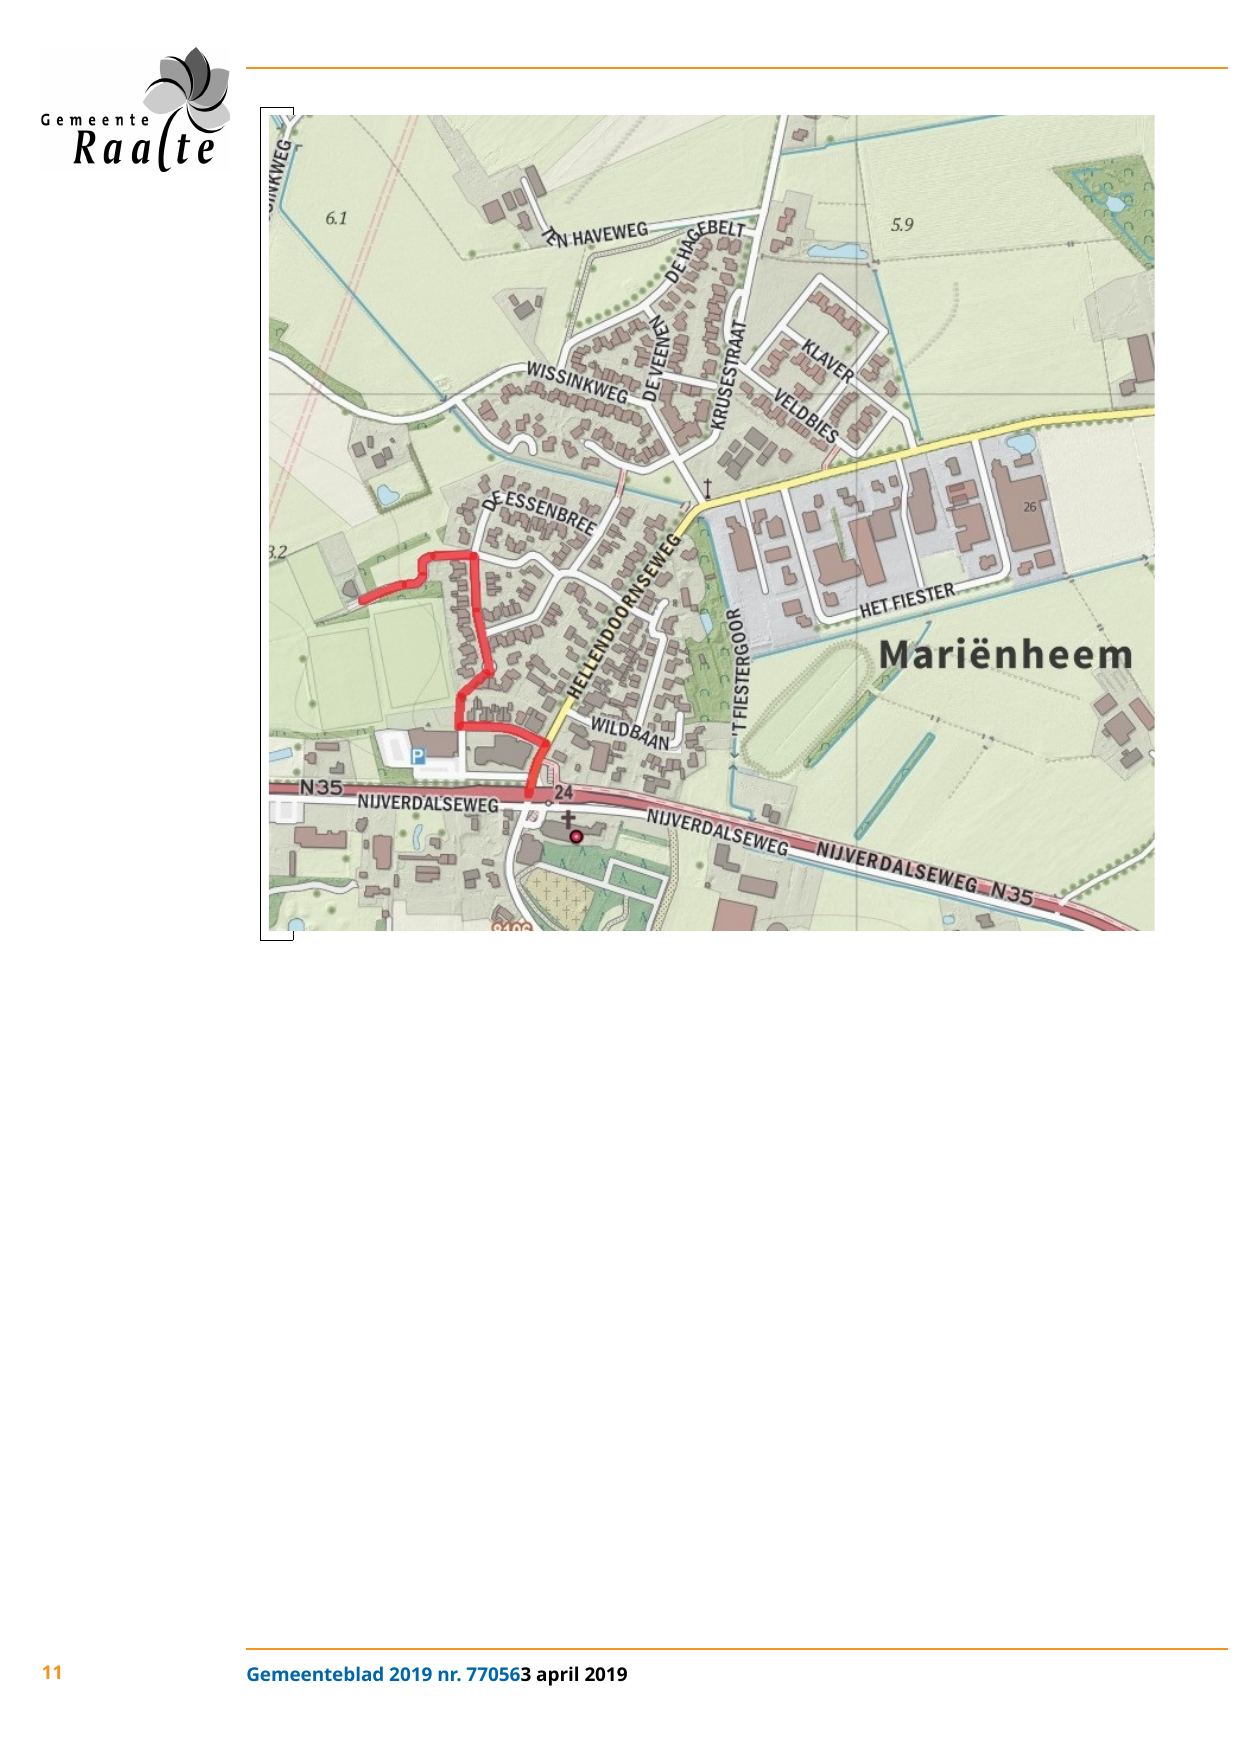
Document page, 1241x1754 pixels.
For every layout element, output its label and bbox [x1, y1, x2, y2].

picture [41, 47, 231, 172]
picture [268, 115, 1155, 931]
